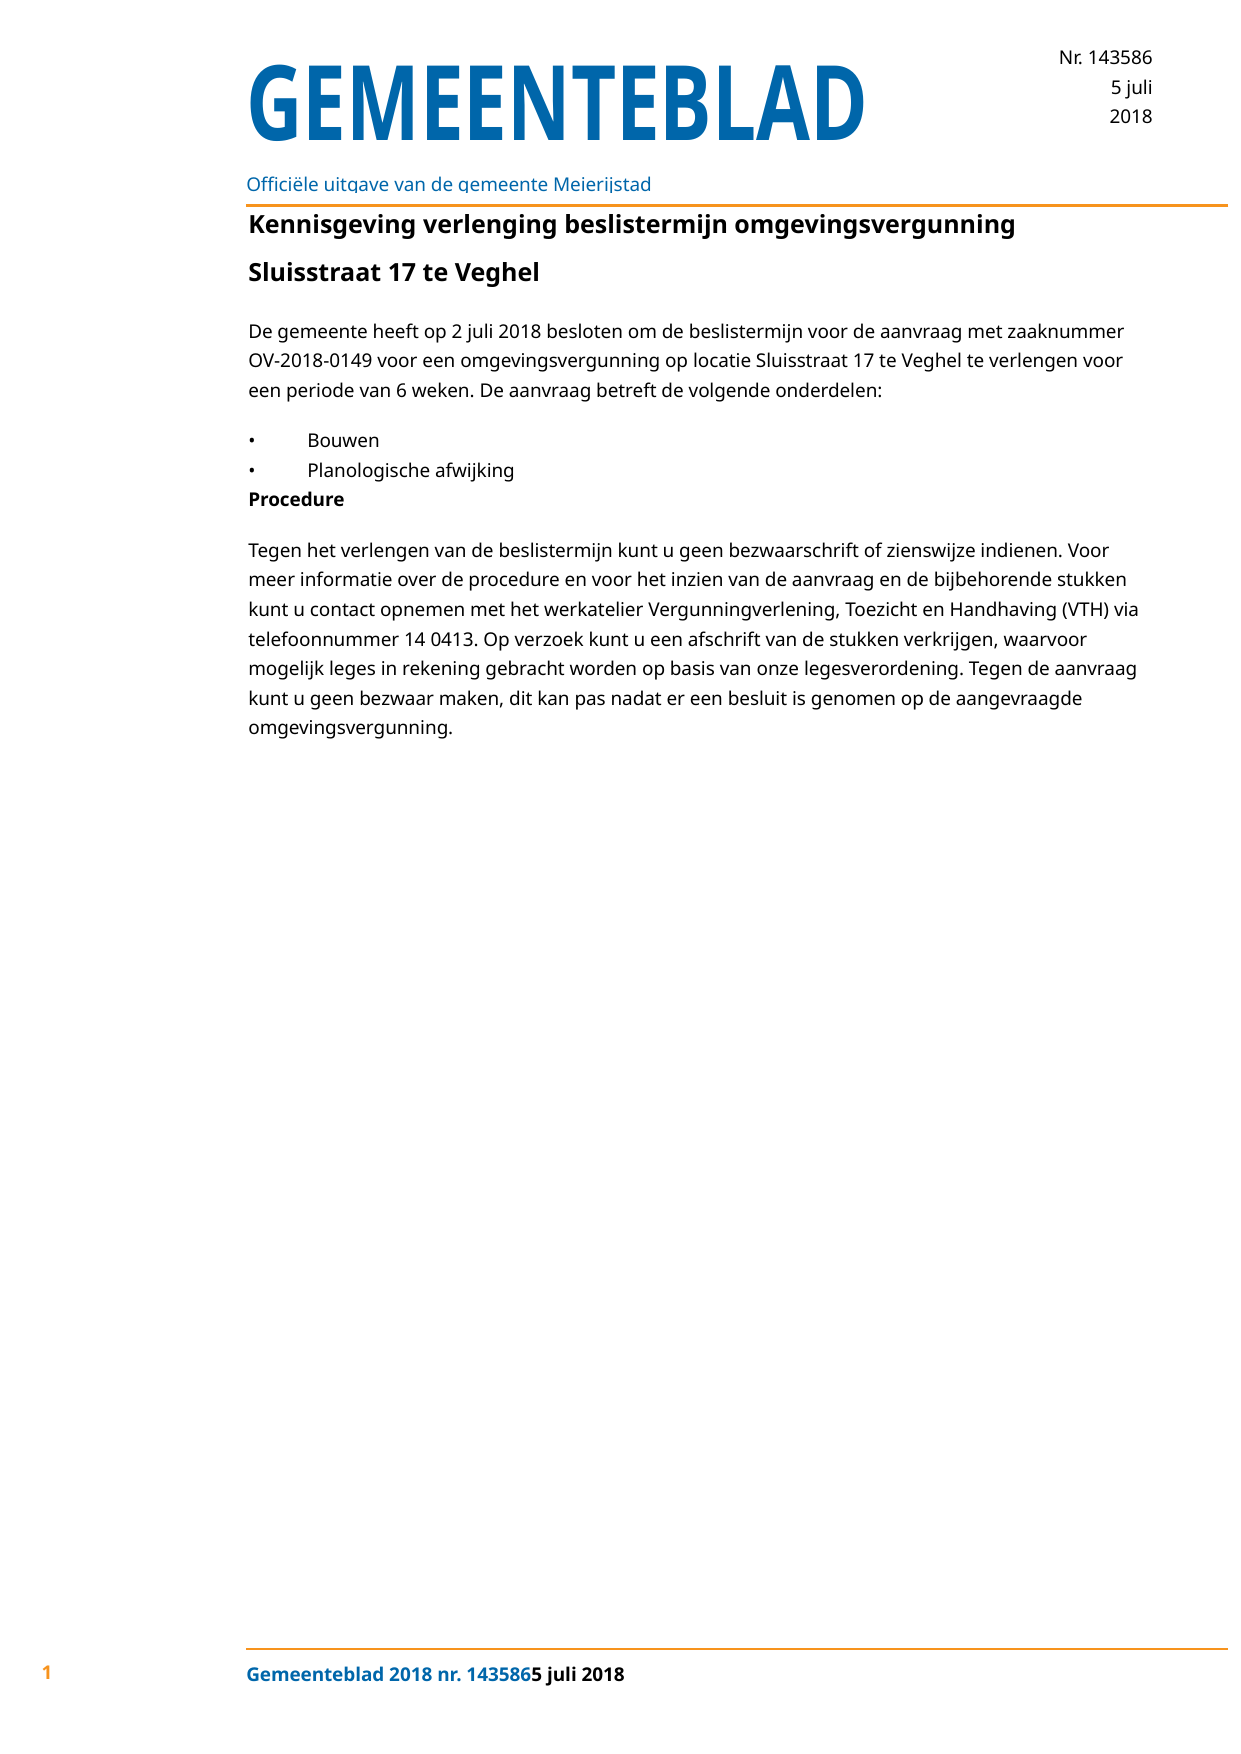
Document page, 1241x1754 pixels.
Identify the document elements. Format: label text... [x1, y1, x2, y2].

text De gemeente heeft op 2 juli 2018 besloten om de beslistermijn voor de aanvraag met zaaknummer OV-2018-0149 voor een omgevingsvergunning op locatie Sluisstraat 17 te Veghel te verlengen voor een periode van 6 weken. De aanvraag betreft de volgende onderdelen: [248, 318, 1152, 403]
text Procedure [248, 487, 1152, 512]
list Planologische afwijking [248, 457, 1152, 483]
picture [41, 47, 231, 172]
list Bouwen [248, 427, 1152, 453]
text Kennisgeving verlenging beslistermijn omgevingsvergunning Sluisstraat 17 te Veghel [248, 207, 1152, 288]
text Tegen het verlengen van de beslistermijn kunt u geen bezwaarschrift of zienswijze indienen. Voor meer informatie over de procedure en voor het inzien van de aanvraag en de bijbehorende stukken kunt u contact opnemen met het werkatelier Vergunningverlening, Toezicht en Handhaving (VTH) via telefoonnummer 14 0413. Op verzoek kunt u een afschrift van de stukken verkrijgen, waarvoor mogelijk leges in rekening gebracht worden op basis van onze legesverordening. Tegen de aanvraag kunt u geen bezwaar maken, dit kan pas nadat er een besluit is genomen op de aangevraagde omgevingsvergunning. [248, 537, 1152, 740]
